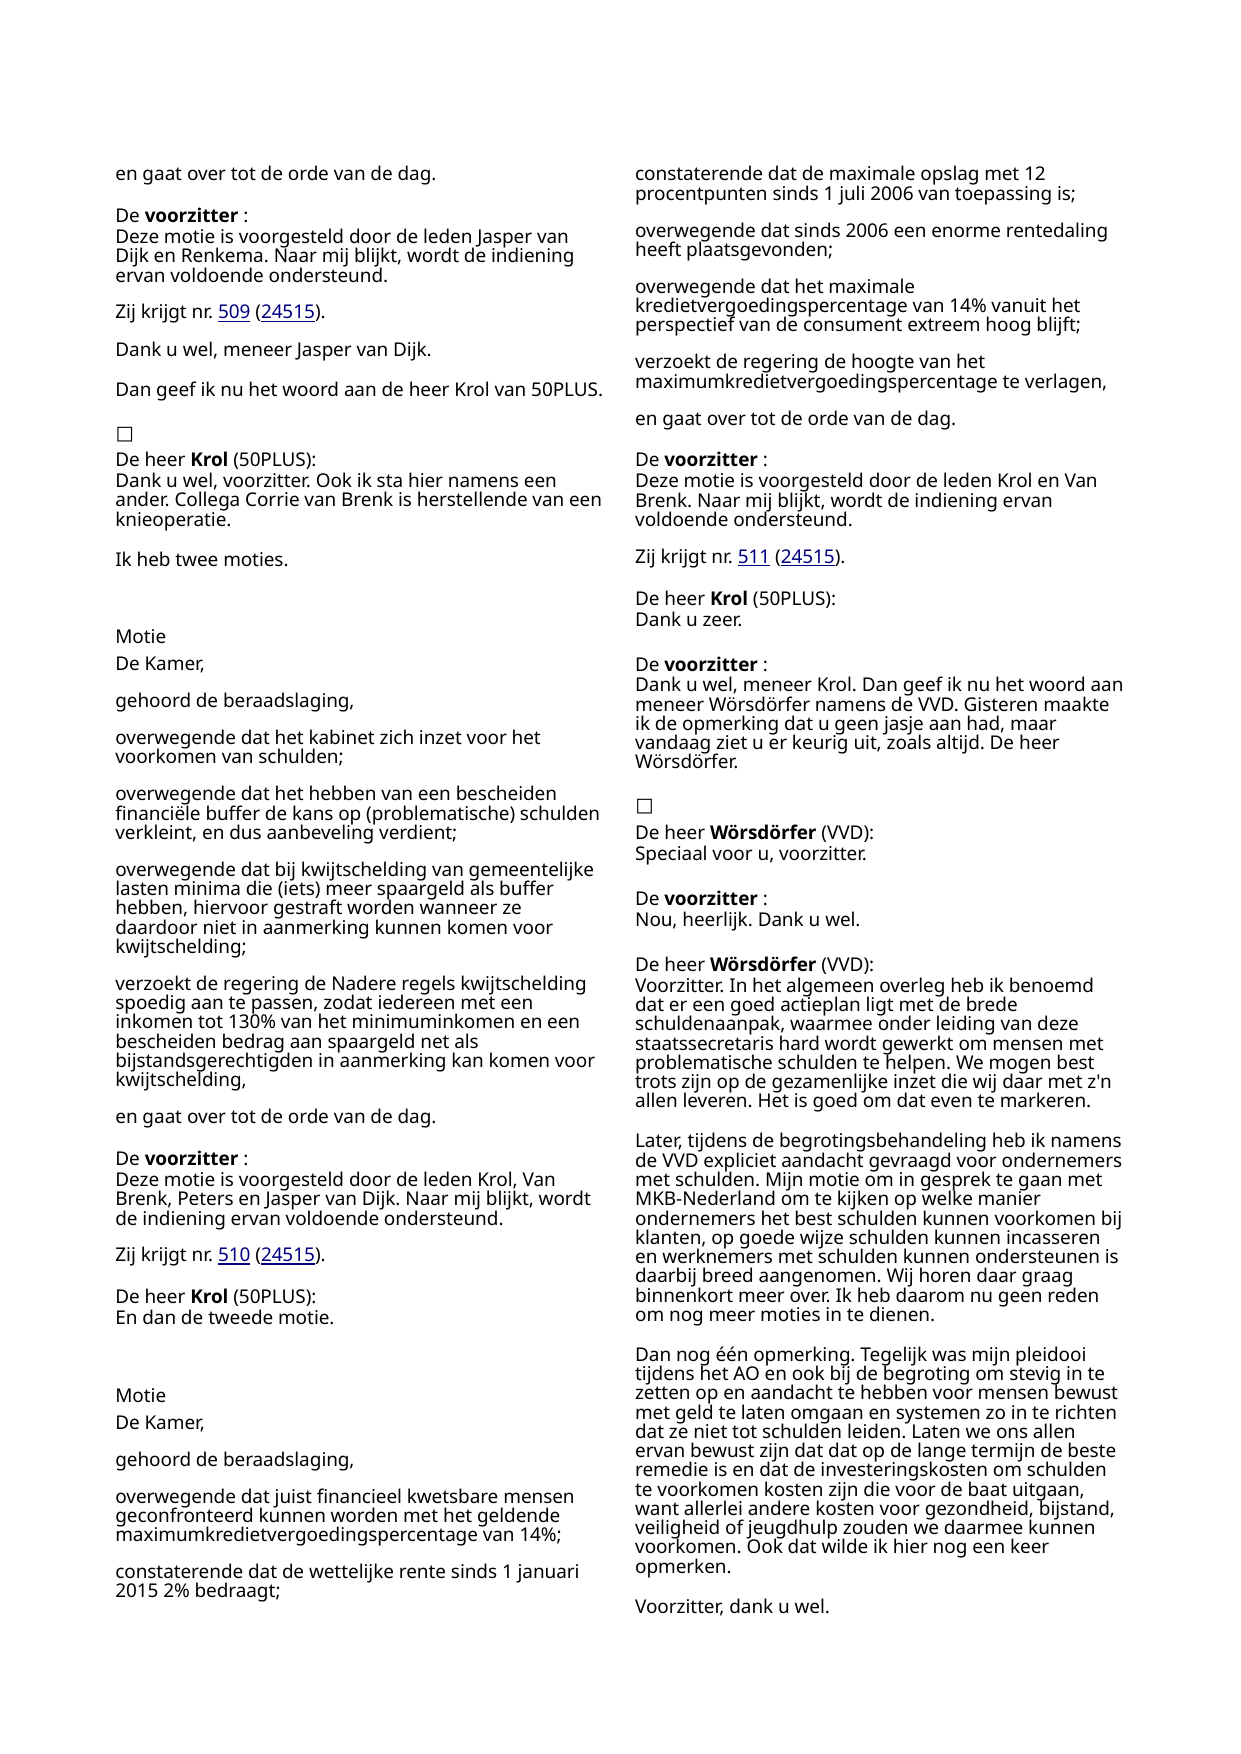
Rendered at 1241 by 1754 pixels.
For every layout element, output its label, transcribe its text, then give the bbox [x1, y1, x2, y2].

text Dank u zeer. [635, 611, 1125, 630]
text Motie [115, 623, 605, 649]
text Ik heb twee moties. [115, 551, 605, 570]
text Zij krijgt nr. 511 (24515). [635, 548, 1125, 567]
text constaterende dat de wettelijke rente sinds 1 januari 2015 2% bedraagt; [115, 1563, 605, 1602]
text De heer Wörsdörfer (VVD): [635, 951, 1125, 977]
text overwegende dat bij kwijtschelding van gemeentelijke lasten minima die (iets) meer spaargeld als buffer hebben, hiervoor gestraft worden wanneer ze daardoor niet in aanmerking kunnen komen voor kwijtschelding; [115, 861, 605, 957]
text gehoord de beraadslaging, [115, 1451, 605, 1470]
text De voorzitter : [635, 651, 1125, 676]
text overwegende dat juist financieel kwetsbare mensen geconfronteerd kunnen worden met het geldende maximumkredietvergoedingspercentage van 14%; [115, 1488, 605, 1545]
text Dan nog één opmerking. Tegelijk was mijn pleidooi tijdens het AO en ook bij de begroting om stevig in te zetten op en aandacht te hebben voor mensen bewust met geld te laten omgaan en systemen zo in te richten dat ze niet tot schulden leiden. Laten we ons allen ervan bewust zijn dat dat op de lange termijn de beste remedie is en dat de investeringskosten om schulden te voorkomen kosten zijn die voor de baat uitgaan, want allerlei andere kosten voor gezondheid, bijstand, veiligheid of jeugdhulp zouden we daarmee kunnen voorkomen. Ook dat wilde ik hier nog een keer opmerken. [635, 1346, 1125, 1577]
text Zij krijgt nr. 509 (24515). [115, 303, 605, 323]
text De Kamer, [115, 1414, 605, 1433]
text ⬜ [115, 421, 605, 446]
text overwegende dat sinds 2006 een enorme rentedaling heeft plaatsgevonden; [635, 222, 1125, 260]
text Nou, heerlijk. Dank u wel. [635, 911, 1125, 930]
text Deze motie is voorgesteld door de leden Krol, Van Brenk, Peters en Jasper van Dijk. Naar mij blijkt, wordt de indiening ervan voldoende ondersteund. [115, 1171, 605, 1229]
text gehoord de beraadslaging, [115, 692, 605, 711]
text en gaat over tot de orde van de dag. [635, 409, 1125, 429]
text Dank u wel, voorzitter. Ook ik sta hier namens een ander. Collega Corrie van Brenk is herstellende van een knieoperatie. [115, 472, 605, 530]
text en gaat over tot de orde van de dag. [115, 165, 605, 184]
text verzoekt de regering de Nadere regels kwijtschelding spoedig aan te passen, zodat iedereen met een inkomen tot 130% van het minimuminkomen en een bescheiden bedrag aan spaargeld net als bijstandsgerechtigden in aanmerking kan komen voor kwijtschelding, [115, 975, 605, 1091]
text ⬜ [635, 794, 1125, 819]
text Voorzitter, dank u wel. [635, 1598, 1125, 1617]
text De Kamer, [115, 655, 605, 674]
text overwegende dat het hebben van een bescheiden financiële buffer de kans op (problematische) schulden verkleint, en dus aanbeveling verdient; [115, 785, 605, 843]
text De voorzitter : [635, 885, 1125, 911]
text Deze motie is voorgesteld door de leden Jasper van Dijk en Renkema. Naar mij blijkt, wordt de indiening ervan voldoende ondersteund. [115, 228, 605, 286]
text Later, tijdens de begrotingsbehandeling heb ik namens de VVD expliciet aandacht gevraagd voor ondernemers met schulden. Mijn motie om in gesprek te gaan met MKB-Nederland om te kijken op welke manier ondernemers het best schulden kunnen voorkomen bij klanten, op goede wijze schulden kunnen incasseren en werknemers met schulden kunnen ondersteunen is daarbij breed aangenomen. Wij horen daar graag binnenkort meer over. Ik heb daarom nu geen reden om nog meer moties in te dienen. [635, 1132, 1125, 1325]
text overwegende dat het kabinet zich inzet voor het voorkomen van schulden; [115, 729, 605, 768]
text overwegende dat het maximale kredietvergoedingspercentage van 14% vanuit het perspectief van de consument extreem hoog blijft; [635, 278, 1125, 336]
text De heer Krol (50PLUS): [115, 1283, 605, 1309]
text Dan geef ik nu het woord aan de heer Krol van 50PLUS. [115, 381, 605, 400]
text De heer Krol (50PLUS): [115, 446, 605, 472]
text Zij krijgt nr. 510 (24515). [115, 1246, 605, 1266]
text De heer Wörsdörfer (VVD): [635, 819, 1125, 845]
text De voorzitter : [115, 1145, 605, 1171]
text Dank u wel, meneer Jasper van Dijk. [115, 341, 605, 360]
text Dank u wel, meneer Krol. Dan geef ik nu het woord aan meneer Wörsdörfer namens de VVD. Gisteren maakte ik de opmerking dat u geen jasje aan had, maar vandaag ziet u er keurig uit, zoals altijd. De heer Wörsdörfer. [635, 676, 1125, 773]
text en gaat over tot de orde van de dag. [115, 1108, 605, 1127]
text Deze motie is voorgesteld door de leden Krol en Van Brenk. Naar mij blijkt, wordt de indiening ervan voldoende ondersteund. [635, 472, 1125, 530]
text De voorzitter : [635, 447, 1125, 472]
text Speciaal voor u, voorzitter. [635, 845, 1125, 864]
text constaterende dat de maximale opslag met 12 procentpunten sinds 1 juli 2006 van toepassing is; [635, 165, 1125, 204]
text verzoekt de regering de hoogte van het maximumkredietvergoedingspercentage te verlagen, [635, 353, 1125, 392]
text De voorzitter : [115, 202, 605, 228]
text De heer Krol (50PLUS): [635, 585, 1125, 611]
text En dan de tweede motie. [115, 1309, 605, 1328]
text Voorzitter. In het algemeen overleg heb ik benoemd dat er een goed actieplan ligt met de brede schuldenaanpak, waarmee onder leiding van deze staatssecretaris hard wordt gewerkt om mensen met problematische schulden te helpen. We mogen best trots zijn op de gezamenlijke inzet die wij daar met z'n allen leveren. Het is goed om dat even te markeren. [635, 977, 1125, 1112]
text Motie [115, 1382, 605, 1408]
